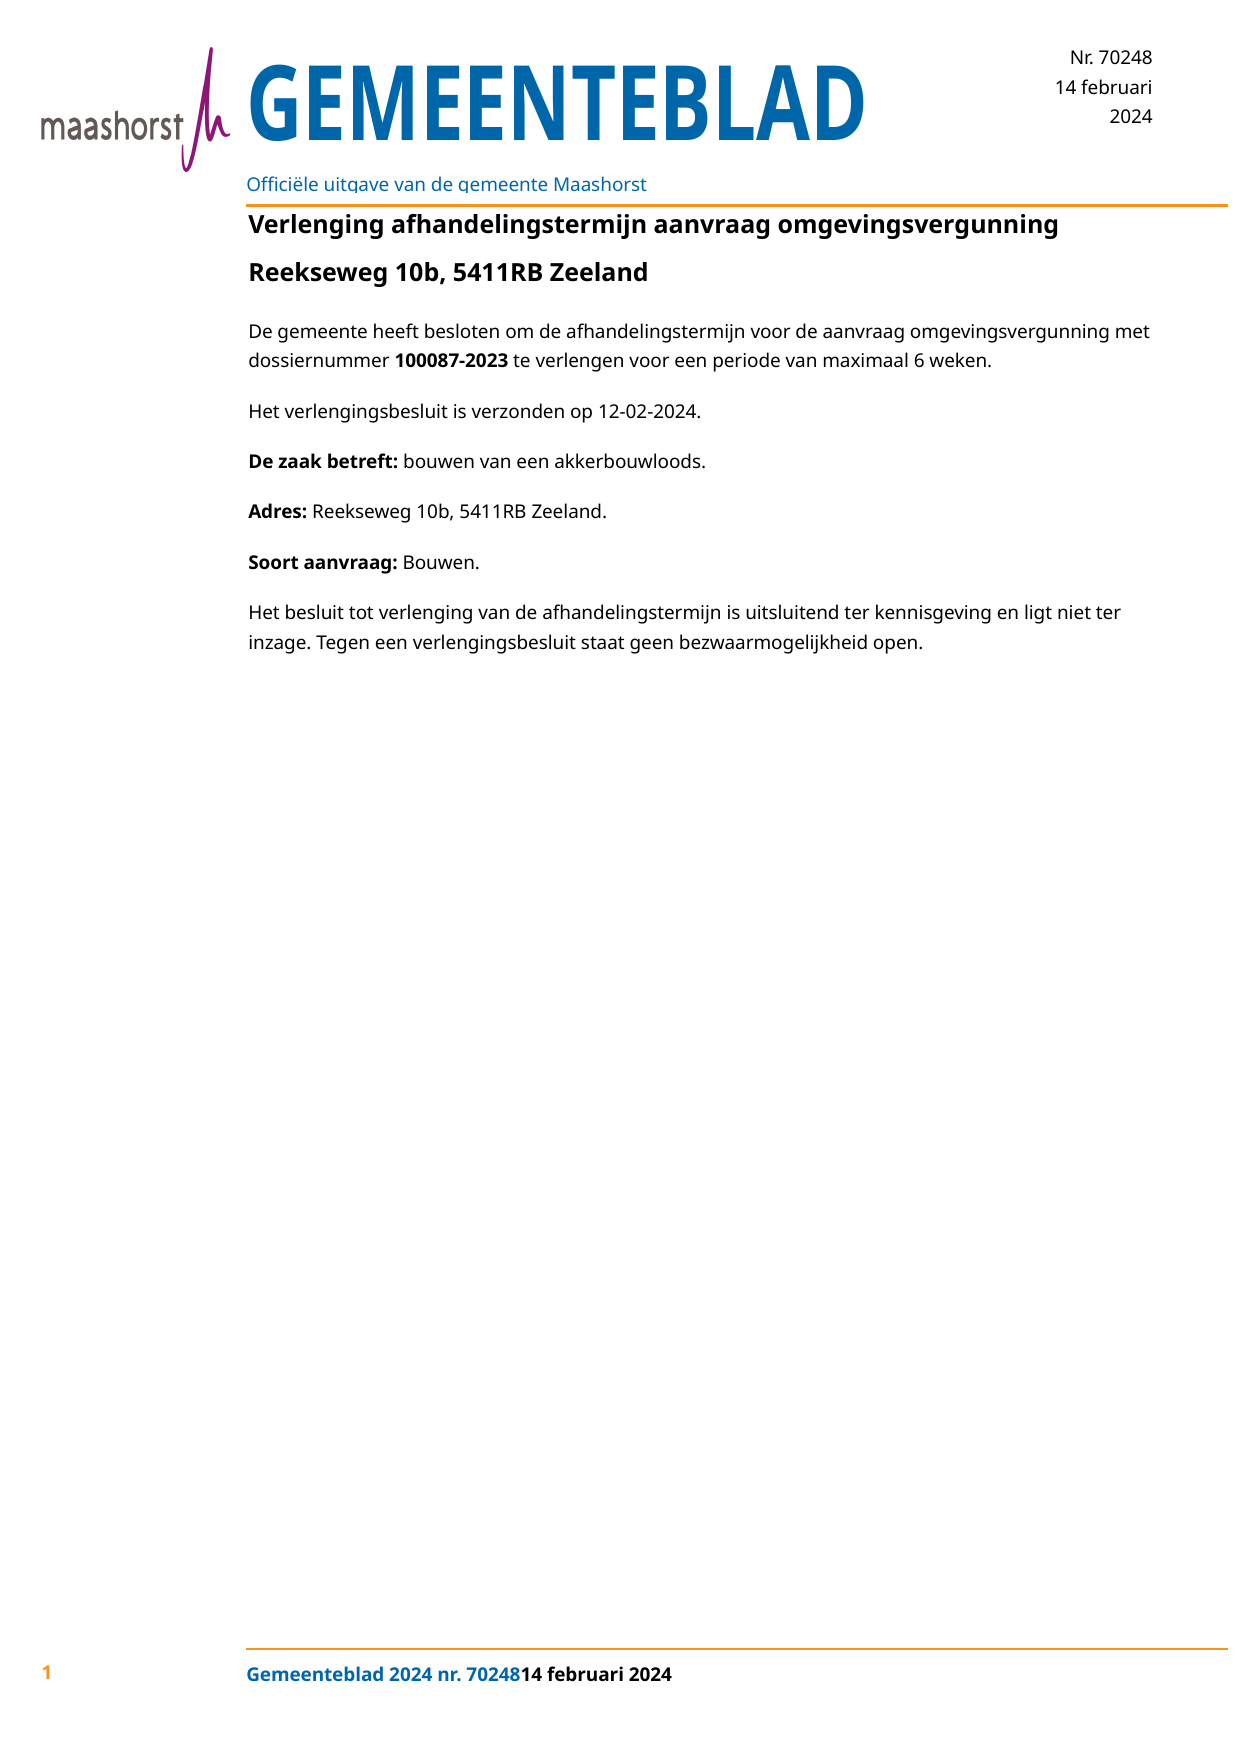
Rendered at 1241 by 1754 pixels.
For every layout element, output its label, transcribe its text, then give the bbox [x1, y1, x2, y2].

text Soort aanvraag: Bouwen. [248, 549, 1152, 575]
text De zaak betreft: bouwen van een akkerbouwloods. [248, 448, 1152, 474]
picture [41, 47, 231, 172]
text Adres: Reekseweg 10b, 5411RB Zeeland. [248, 499, 1152, 524]
text Het verlengingsbesluit is verzonden op 12-02-2024. [248, 398, 1152, 424]
text Het besluit tot verlenging van de afhandelingstermijn is uitsluitend ter kennisgeving en ligt niet ter inzage. Tegen een verlengingsbesluit staat geen bezwaarmogelijkheid open. [248, 599, 1152, 655]
text Verlenging afhandelingstermijn aanvraag omgevingsvergunning Reekseweg 10b, 5411RB Zeeland [248, 207, 1152, 288]
text De gemeente heeft besloten om de afhandelingstermijn voor de aanvraag omgevingsvergunning met dossiernummer 100087-2023 te verlengen voor een periode van maximaal 6 weken. [248, 318, 1152, 373]
